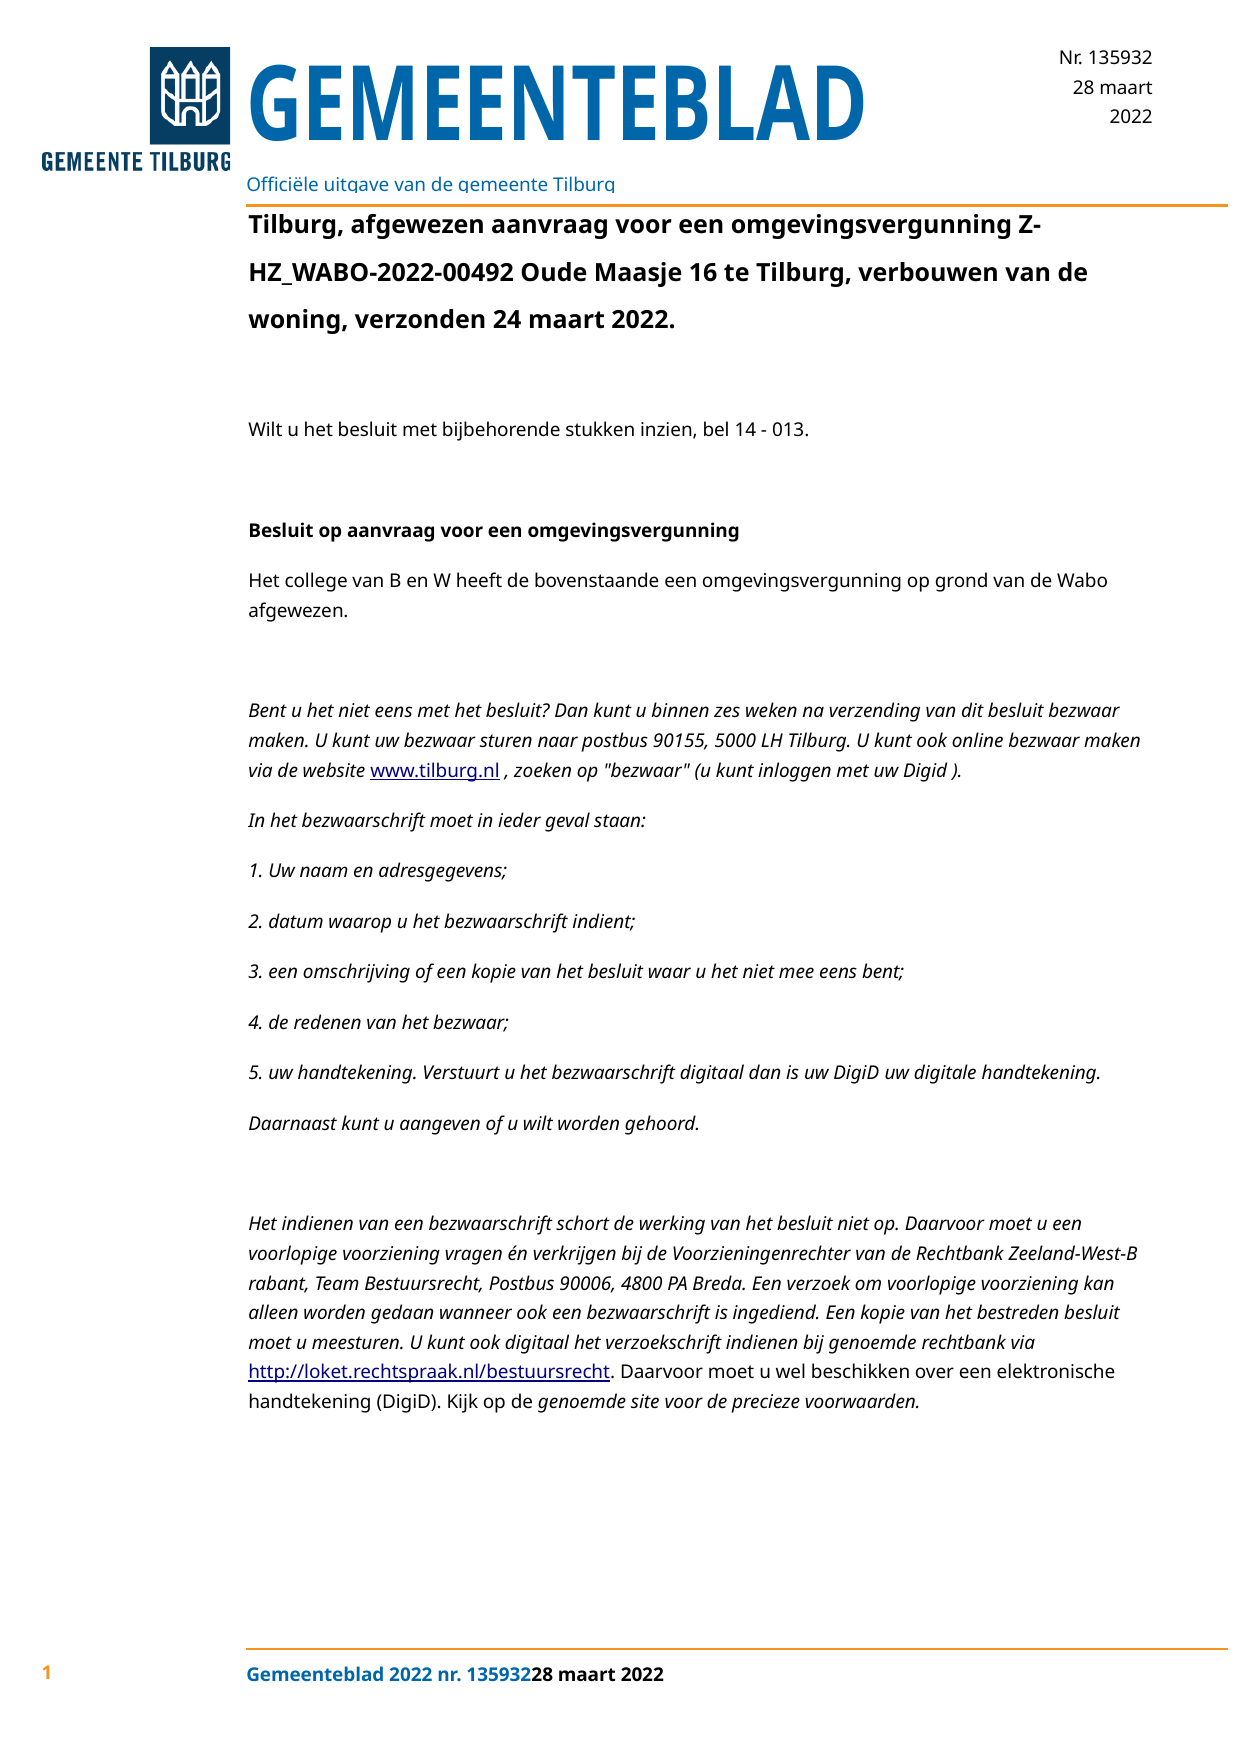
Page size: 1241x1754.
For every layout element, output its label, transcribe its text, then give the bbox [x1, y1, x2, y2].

text 4. de redenen van het bezwaar; [248, 1009, 1152, 1034]
text 3. een omschrijving of een kopie van het besluit waar u het niet mee eens bent; [248, 958, 1152, 984]
text Het college van B en W heeft de bovenstaande een omgevingsvergunning op grond van de Wabo afgewezen. [248, 567, 1152, 622]
text Besluit op aanvraag voor een omgevingsvergunning [248, 517, 1152, 542]
text 2. datum waarop u het bezwaarschrift indient; [248, 908, 1152, 934]
text Bent u het niet eens met het besluit? Dan kunt u binnen zes weken na verzending van dit besluit bezwaar maken. U kunt uw bezwaar sturen naar postbus 90155, 5000 LH Tilburg. U kunt ook online bezwaar maken via de website www.tilburg.nl , zoeken op "bezwaar" (u kunt inloggen met uw Digid ). [248, 698, 1152, 782]
text In het bezwaarschrift moet in ieder geval staan: [248, 807, 1152, 833]
text 1. Uw naam en adresgegevens; [248, 858, 1152, 883]
text Daarnaast kunt u aangeven of u wilt worden gehoord. [248, 1110, 1152, 1135]
text Wilt u het besluit met bijbehorende stukken inzien, bel 14 - 013. [248, 416, 1152, 442]
text Tilburg, afgewezen aanvraag voor een omgevingsvergunning Z-HZ_WABO-2022-00492 Oude Maasje 16 te Tilburg, verbouwen van de woning, verzonden 24 maart 2022. [248, 207, 1152, 336]
text Het indienen van een bezwaarschrift schort de werking van het besluit niet op. Daarvoor moet u een voorlopige voorziening vragen én verkrijgen bij de Voorzieningenrechter van de Rechtbank Zeeland-West-B rabant, Team Bestuursrecht, Postbus 90006, 4800 PA Breda. Een verzoek om voorlopige voorziening kan alleen worden gedaan wanneer ook een bezwaarschrift is ingediend. Een kopie van het bestreden besluit moet u meesturen. U kunt ook digitaal het verzoekschrift indienen bij genoemde rechtbank via http://loket.rechtspraak.nl/bestuursrecht. Daarvoor moet u wel beschikken over een elektronische handtekening (DigiD). Kijk op de genoemde site voor de precieze voorwaarden. [248, 1211, 1152, 1414]
text 5. uw handtekening. Verstuurt u het bezwaarschrift digitaal dan is uw DigiD uw digitale handtekening. [248, 1059, 1152, 1085]
picture [41, 47, 231, 172]
